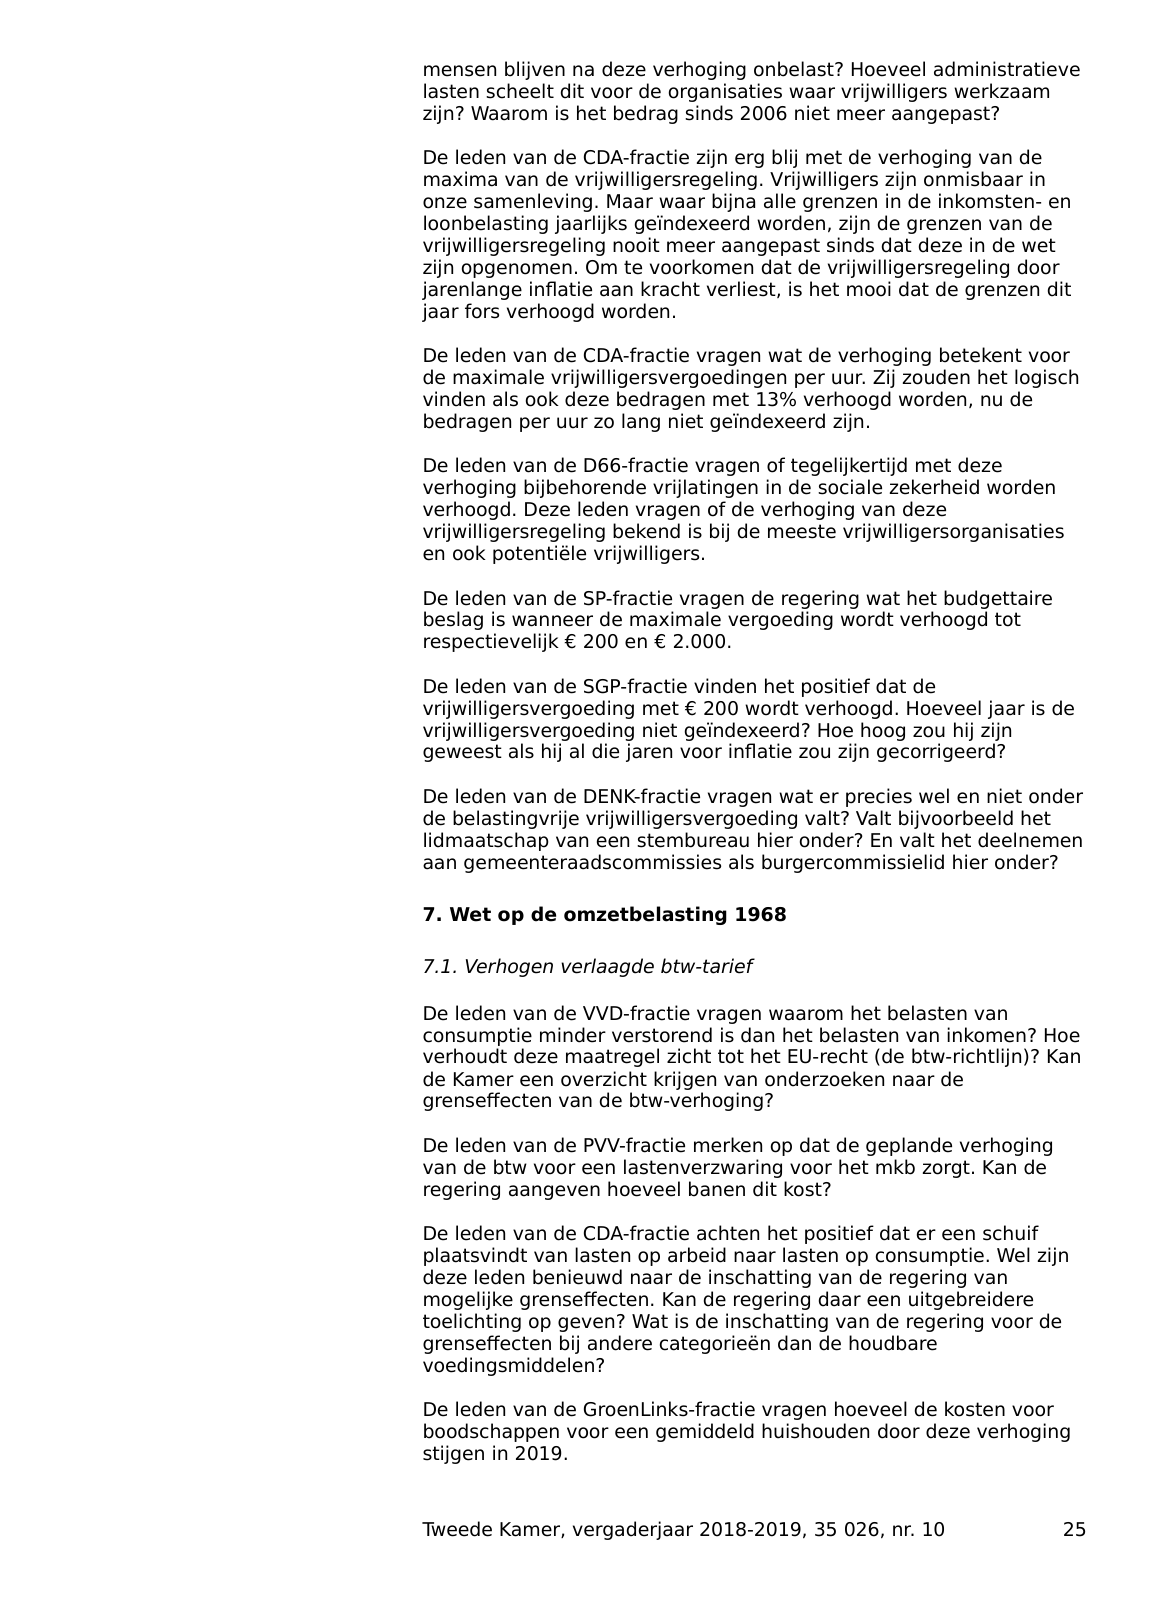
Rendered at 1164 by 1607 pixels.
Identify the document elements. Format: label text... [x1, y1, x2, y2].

text De leden van de SGP-fractie vinden het positief dat de vrijwilligersvergoeding met € 200 wordt verhoogd. Hoeveel jaar is de vrijwilligersvergoeding niet geïndexeerd? Hoe hoog zou hij zijn geweest als hij al die jaren voor inflatie zou zijn gecorrigeerd? [422, 676, 1087, 763]
text De leden van de SP-fractie vragen de regering wat het budgettaire beslag is wanneer de maximale vergoeding wordt verhoogd tot respectievelijk € 200 en € 2.000. [422, 587, 1087, 653]
text De leden van de GroenLinks-fractie vragen hoeveel de kosten voor boodschappen voor een gemiddeld huishouden door deze verhoging stijgen in 2019. [422, 1399, 1087, 1465]
subtitle 7. Wet op de omzetbelasting 1968 [422, 903, 1087, 926]
text mensen blijven na deze verhoging onbelast? Hoeveel administratieve lasten scheelt dit voor de organisaties waar vrijwilligers werkzaam zijn? Waarom is het bedrag sinds 2006 niet meer aangepast? [422, 59, 1087, 125]
text De leden van de PVV-fractie merken op dat de geplande verhoging van de btw voor een lastenverzwaring voor het mkb zorgt. Kan de regering aangeven hoeveel banen dit kost? [422, 1134, 1087, 1201]
text De leden van de CDA-fractie zijn erg blij met de verhoging van de maxima van de vrijwilligersregeling. Vrijwilligers zijn onmisbaar in onze samenleving. Maar waar bijna alle grenzen in de inkomsten- en loonbelasting jaarlijks geïndexeerd worden, zijn de grenzen van de vrijwilligersregeling nooit meer aangepast sinds dat deze in de wet zijn opgenomen. Om te voorkomen dat de vrijwilligersregeling door jarenlange inflatie aan kracht verliest, is het mooi dat de grenzen dit jaar fors verhoogd worden. [422, 147, 1087, 323]
text De leden van de VVD-fractie vragen waarom het belasten van consumptie minder verstorend is dan het belasten van inkomen? Hoe verhoudt deze maatregel zicht tot het EU-recht (de btw-richtlijn)? Kan de Kamer een overzicht krijgen van onderzoeken naar de grenseffecten van de btw-verhoging? [422, 1002, 1087, 1112]
subtitle 7.1. Verhogen verlaagde btw-tarief [422, 956, 1087, 977]
text De leden van de CDA-fractie vragen wat de verhoging betekent voor de maximale vrijwilligersvergoedingen per uur. Zij zouden het logisch vinden als ook deze bedragen met 13% verhoogd worden, nu de bedragen per uur zo lang niet geïndexeerd zijn. [422, 345, 1087, 433]
text De leden van de D66-fractie vragen of tegelijkertijd met deze verhoging bijbehorende vrijlatingen in de sociale zekerheid worden verhoogd. Deze leden vragen of de verhoging van deze vrijwilligersregeling bekend is bij de meeste vrijwilligersorganisaties en ook potentiële vrijwilligers. [422, 455, 1087, 565]
text De leden van de CDA-fractie achten het positief dat er een schuif plaatsvindt van lasten op arbeid naar lasten op consumptie. Wel zijn deze leden benieuwd naar de inschatting van de regering van mogelijke grenseffecten. Kan de regering daar een uitgebreidere toelichting op geven? Wat is de inschatting van de regering voor de grenseffecten bij andere categorieën dan de houdbare voedingsmiddelen? [422, 1223, 1087, 1377]
text De leden van de DENK-fractie vragen wat er precies wel en niet onder de belastingvrije vrijwilligersvergoeding valt? Valt bijvoorbeeld het lidmaatschap van een stembureau hier onder? En valt het deelnemen aan gemeenteraadscommissies als burgercommissielid hier onder? [422, 786, 1087, 873]
